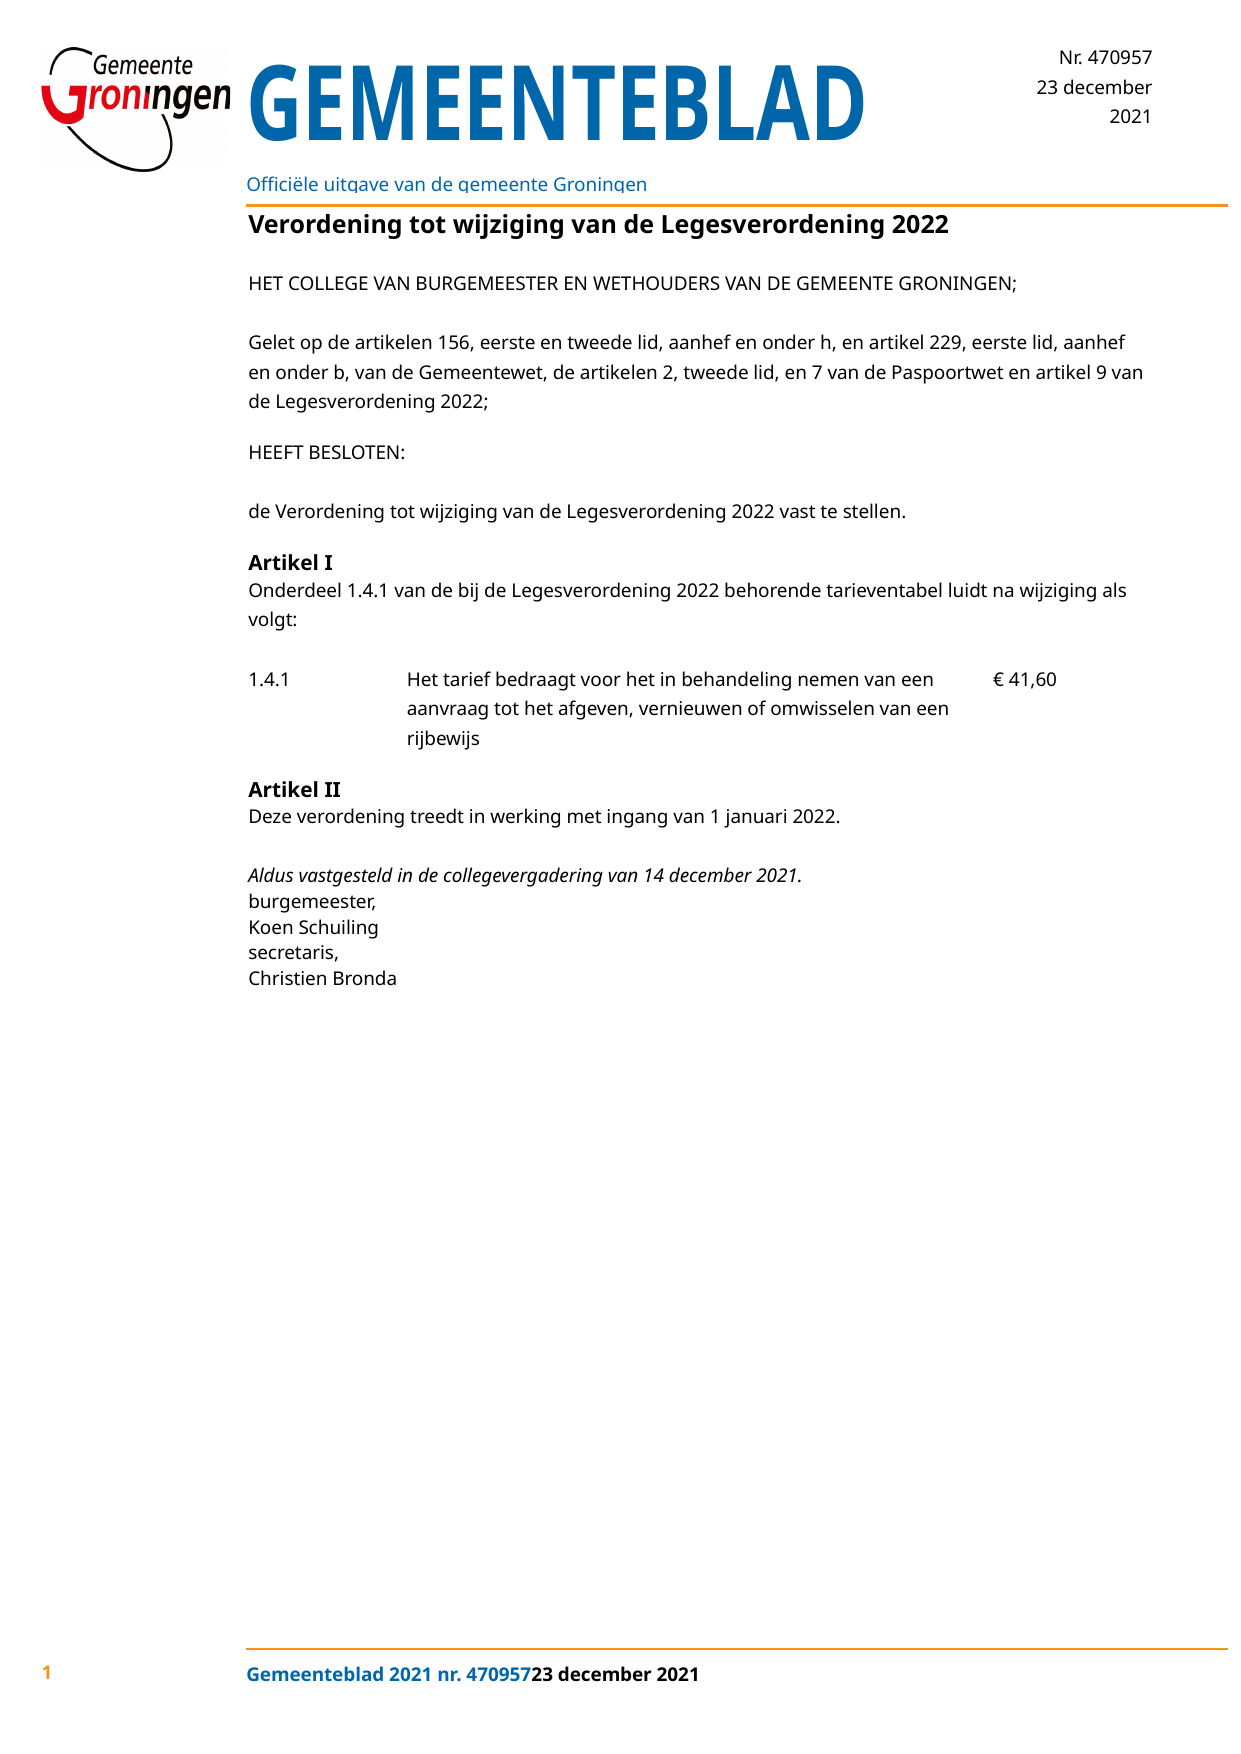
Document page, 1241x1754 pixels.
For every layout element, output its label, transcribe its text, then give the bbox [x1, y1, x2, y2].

text Aldus vastgesteld in de collegevergadering van 14 december 2021. [248, 862, 1152, 888]
text Gelet op de artikelen 156, eerste en tweede lid, aanhef en onder h, en artikel 229, eerste lid, aanhef en onder b, van de Gemeentewet, de artikelen 2, tweede lid, en 7 van de Paspoortwet en artikel 9 van de Legesverordening 2022; [248, 329, 1152, 414]
text HET COLLEGE VAN BURGEMEESTER EN WETHOUDERS VAN DE GEMEENTE GRONINGEN; [248, 270, 1152, 296]
table_header Het tarief bedraagt voor het in behandeling nemen van een aanvraag tot het afgeven, vernieuwen of omwisselen van een rijbewijs [407, 666, 993, 751]
table_header 1.4.1 [248, 666, 407, 751]
text burgemeester, [248, 888, 1152, 914]
text HEEFT BESLOTEN: [248, 439, 1152, 465]
text de Verordening tot wijziging van de Legesverordening 2022 vast te stellen. [248, 498, 1152, 524]
text Koen Schuiling [248, 914, 1152, 939]
text Verordening tot wijziging van de Legesverordening 2022 [248, 207, 1152, 241]
text Artikel II [248, 775, 1152, 803]
text Artikel I [248, 548, 1152, 577]
picture [41, 47, 231, 172]
table_header € 41,60 [993, 666, 1152, 751]
text Onderdeel 1.4.1 van de bij de Legesverordening 2022 behorende tarieventabel luidt na wijziging als volgt: [248, 577, 1152, 632]
text Deze verordening treedt in werking met ingang van 1 januari 2022. [248, 803, 1152, 829]
text Christien Bronda [248, 965, 1152, 991]
text secretaris, [248, 939, 1152, 965]
